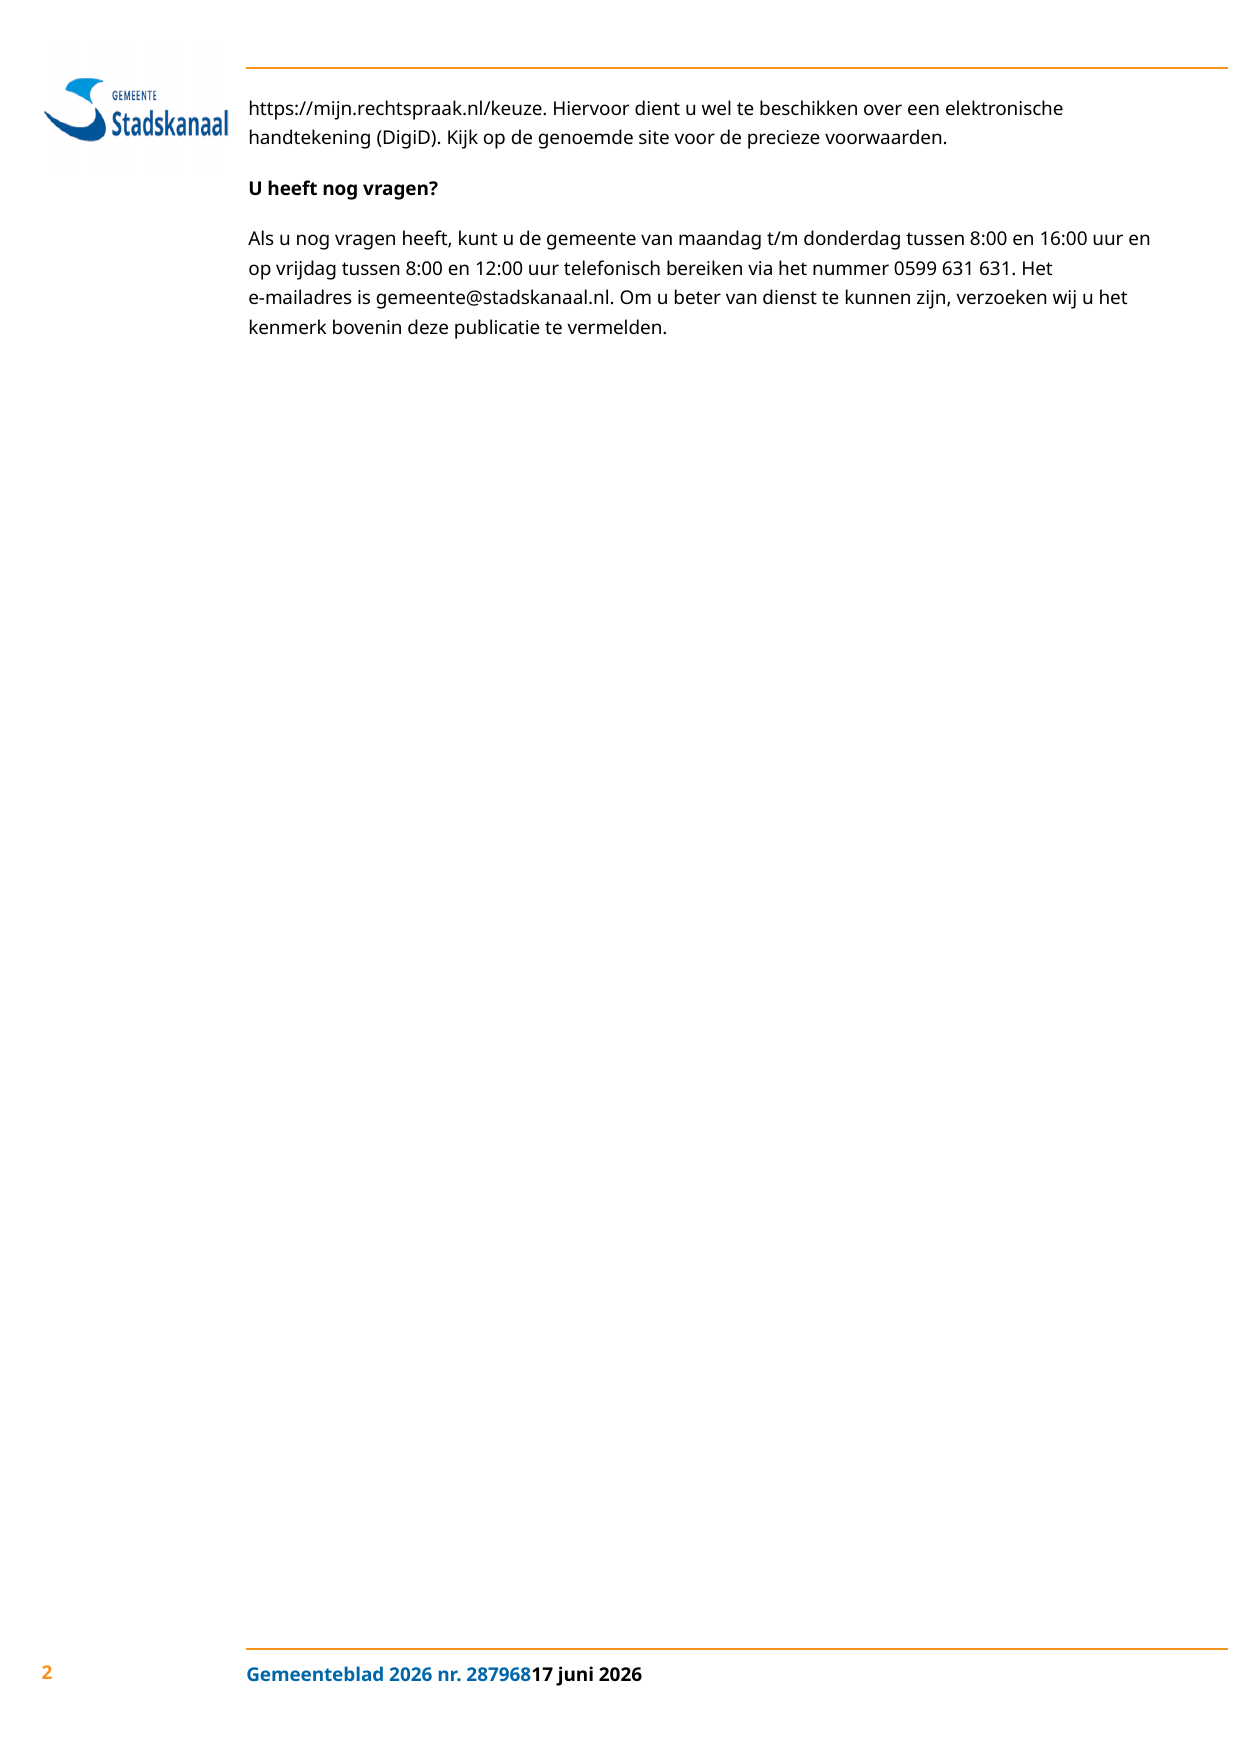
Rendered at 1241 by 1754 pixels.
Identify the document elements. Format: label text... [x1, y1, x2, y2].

text Als u nog vragen heeft, kunt u de gemeente van maandag t/m donderdag tussen 8:00 en 16:00 uur en op vrijdag tussen 8:00 en 12:00 uur telefonisch bereiken via het nummer 0599 631 631. Het e‑mailadres is gemeente@stadskanaal.nl. Om u beter van dienst te kunnen zijn, verzoeken wij u het kenmerk bovenin deze publicatie te vermelden. [248, 225, 1152, 340]
text U heeft nog vragen? [248, 175, 1152, 201]
text https://mijn.rechtspraak.nl/keuze. Hiervoor dient u wel te beschikken over een elektronische handtekening (DigiD). Kijk op de genoemde site voor de precieze voorwaarden. [248, 95, 1152, 150]
picture [41, 47, 231, 172]
